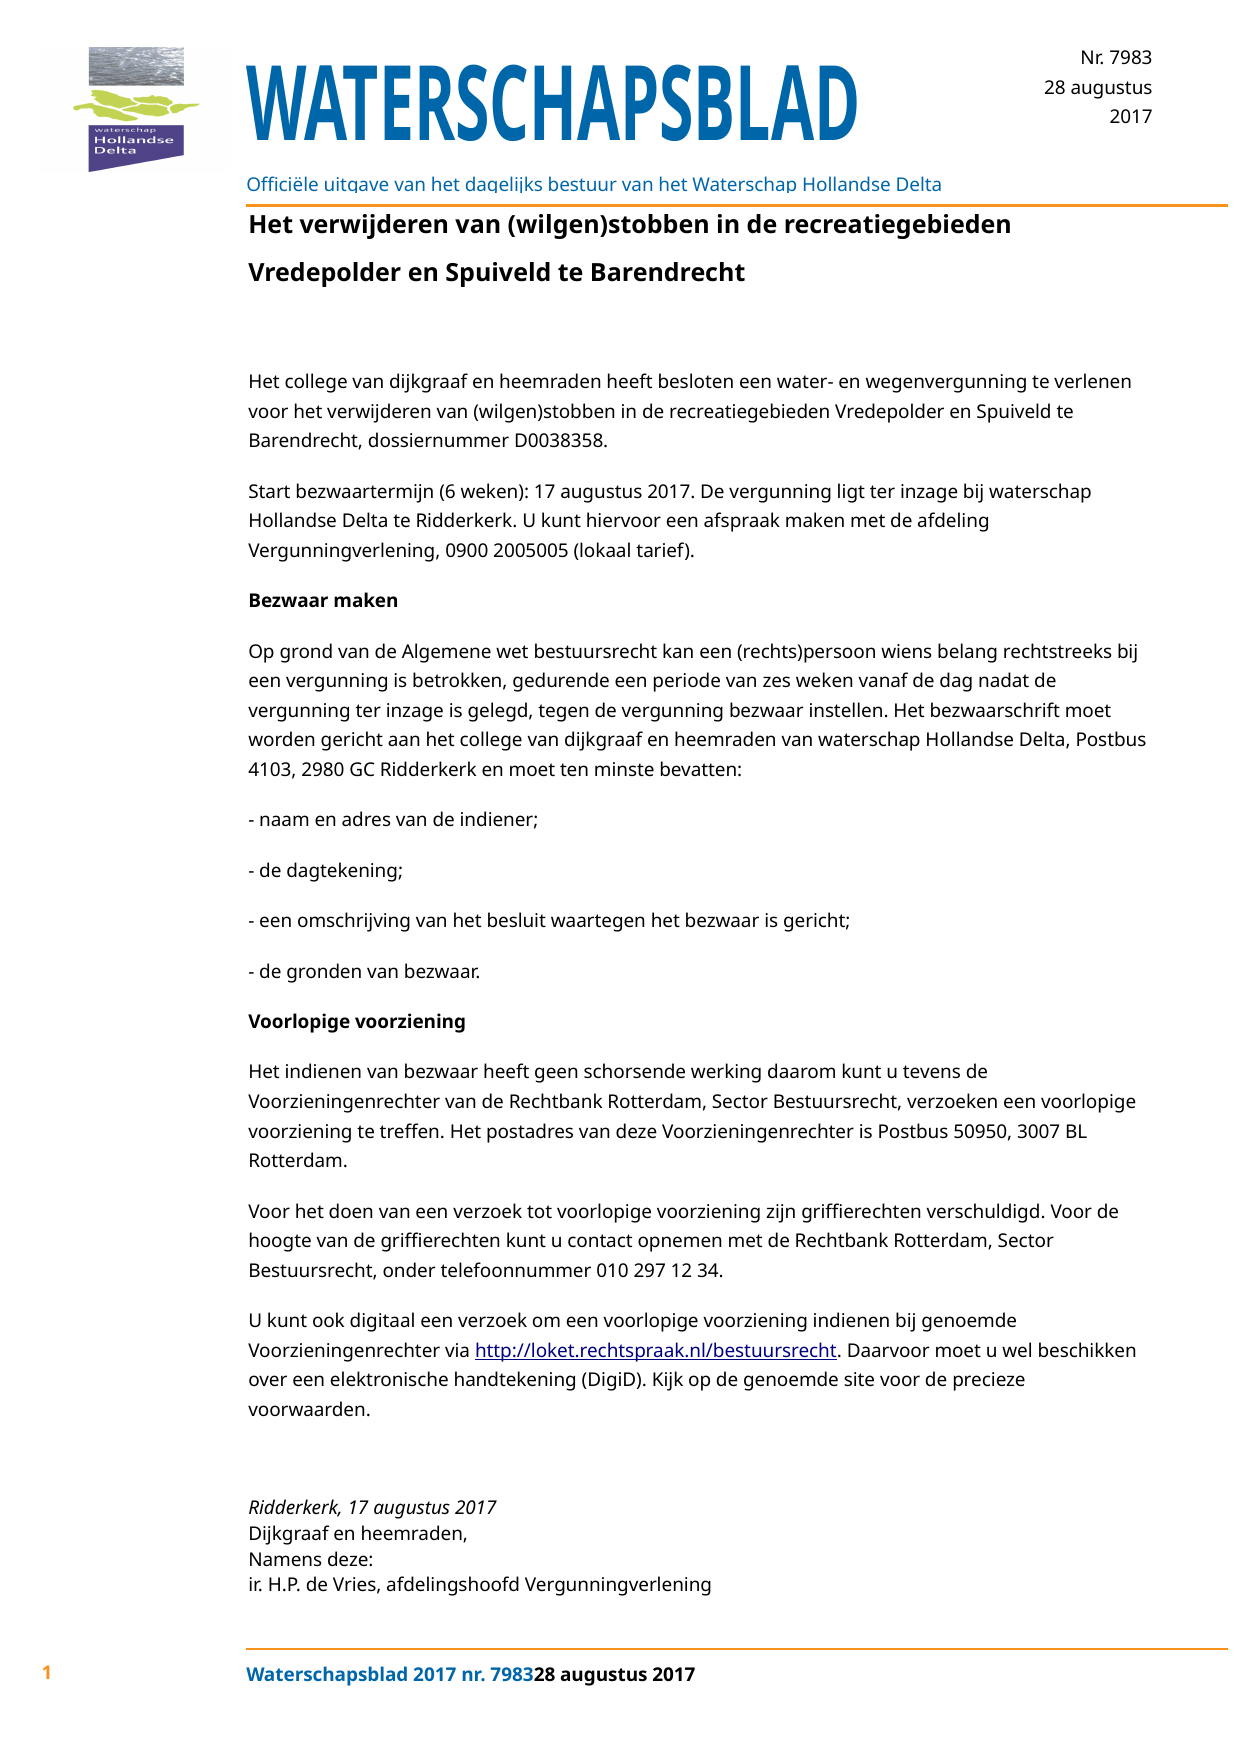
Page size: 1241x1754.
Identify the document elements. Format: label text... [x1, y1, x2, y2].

text Voorlopige voorziening [248, 1008, 1152, 1034]
text Bezwaar maken [248, 587, 1152, 613]
text Het college van dijkgraaf en heemraden heeft besloten een water- en wegenvergunning te verlenen voor het verwijderen van (wilgen)stobben in de recreatiegebieden Vredepolder en Spuiveld te Barendrecht, dossiernummer D0038358. [248, 368, 1152, 453]
text ir. H.P. de Vries, afdelingshoofd Vergunningverlening [248, 1572, 1152, 1597]
text Het indienen van bezwaar heeft geen schorsende werking daarom kunt u tevens de Voorzieningenrechter van de Rechtbank Rotterdam, Sector Bestuursrecht, verzoeken een voorlopige voorziening te treffen. Het postadres van deze Voorzieningenrechter is Postbus 50950, 3007 BL Rotterdam. [248, 1059, 1152, 1173]
text - de dagtekening; [248, 857, 1152, 883]
text - naam en adres van de indiener; [248, 807, 1152, 832]
text Op grond van de Algemene wet bestuursrecht kan een (rechts)persoon wiens belang rechtstreeks bij een vergunning is betrokken, gedurende een periode van zes weken vanaf de dag nadat de vergunning ter inzage is gelegd, tegen de vergunning bezwaar instellen. Het bezwaarschrift moet worden gericht aan het college van dijkgraaf en heemraden van waterschap Hollandse Delta, Postbus 4103, 2980 GC Ridderkerk en moet ten minste bevatten: [248, 638, 1152, 782]
text Start bezwaartermijn (6 weken): 17 augustus 2017. De vergunning ligt ter inzage bij waterschap Hollandse Delta te Ridderkerk. U kunt hiervoor een afspraak maken met de afdeling Vergunningverlening, 0900 2005005 (lokaal tarief). [248, 478, 1152, 563]
text - een omschrijving van het besluit waartegen het bezwaar is gericht; [248, 907, 1152, 933]
text Voor het doen van een verzoek tot voorlopige voorziening zijn griffierechten verschuldigd. Voor de hoogte van de griffierechten kunt u contact opnemen met de Rechtbank Rotterdam, Sector Bestuursrecht, onder telefoonnummer 010 297 12 34. [248, 1198, 1152, 1283]
picture [41, 47, 231, 172]
text U kunt ook digitaal een verzoek om een voorlopige voorziening indienen bij genoemde Voorzieningenrechter via http://loket.rechtspraak.nl/bestuursrecht. Daarvoor moet u wel beschikken over een elektronische handtekening (DigiD). Kijk op de genoemde site voor de precieze voorwaarden. [248, 1307, 1152, 1422]
text Namens deze: [248, 1546, 1152, 1572]
text Dijkgraaf en heemraden, [248, 1520, 1152, 1546]
text Het verwijderen van (wilgen)stobben in de recreatiegebieden Vredepolder en Spuiveld te Barendrecht [248, 207, 1152, 288]
text Ridderkerk, 17 augustus 2017 [248, 1494, 1152, 1520]
text - de gronden van bezwaar. [248, 958, 1152, 984]
